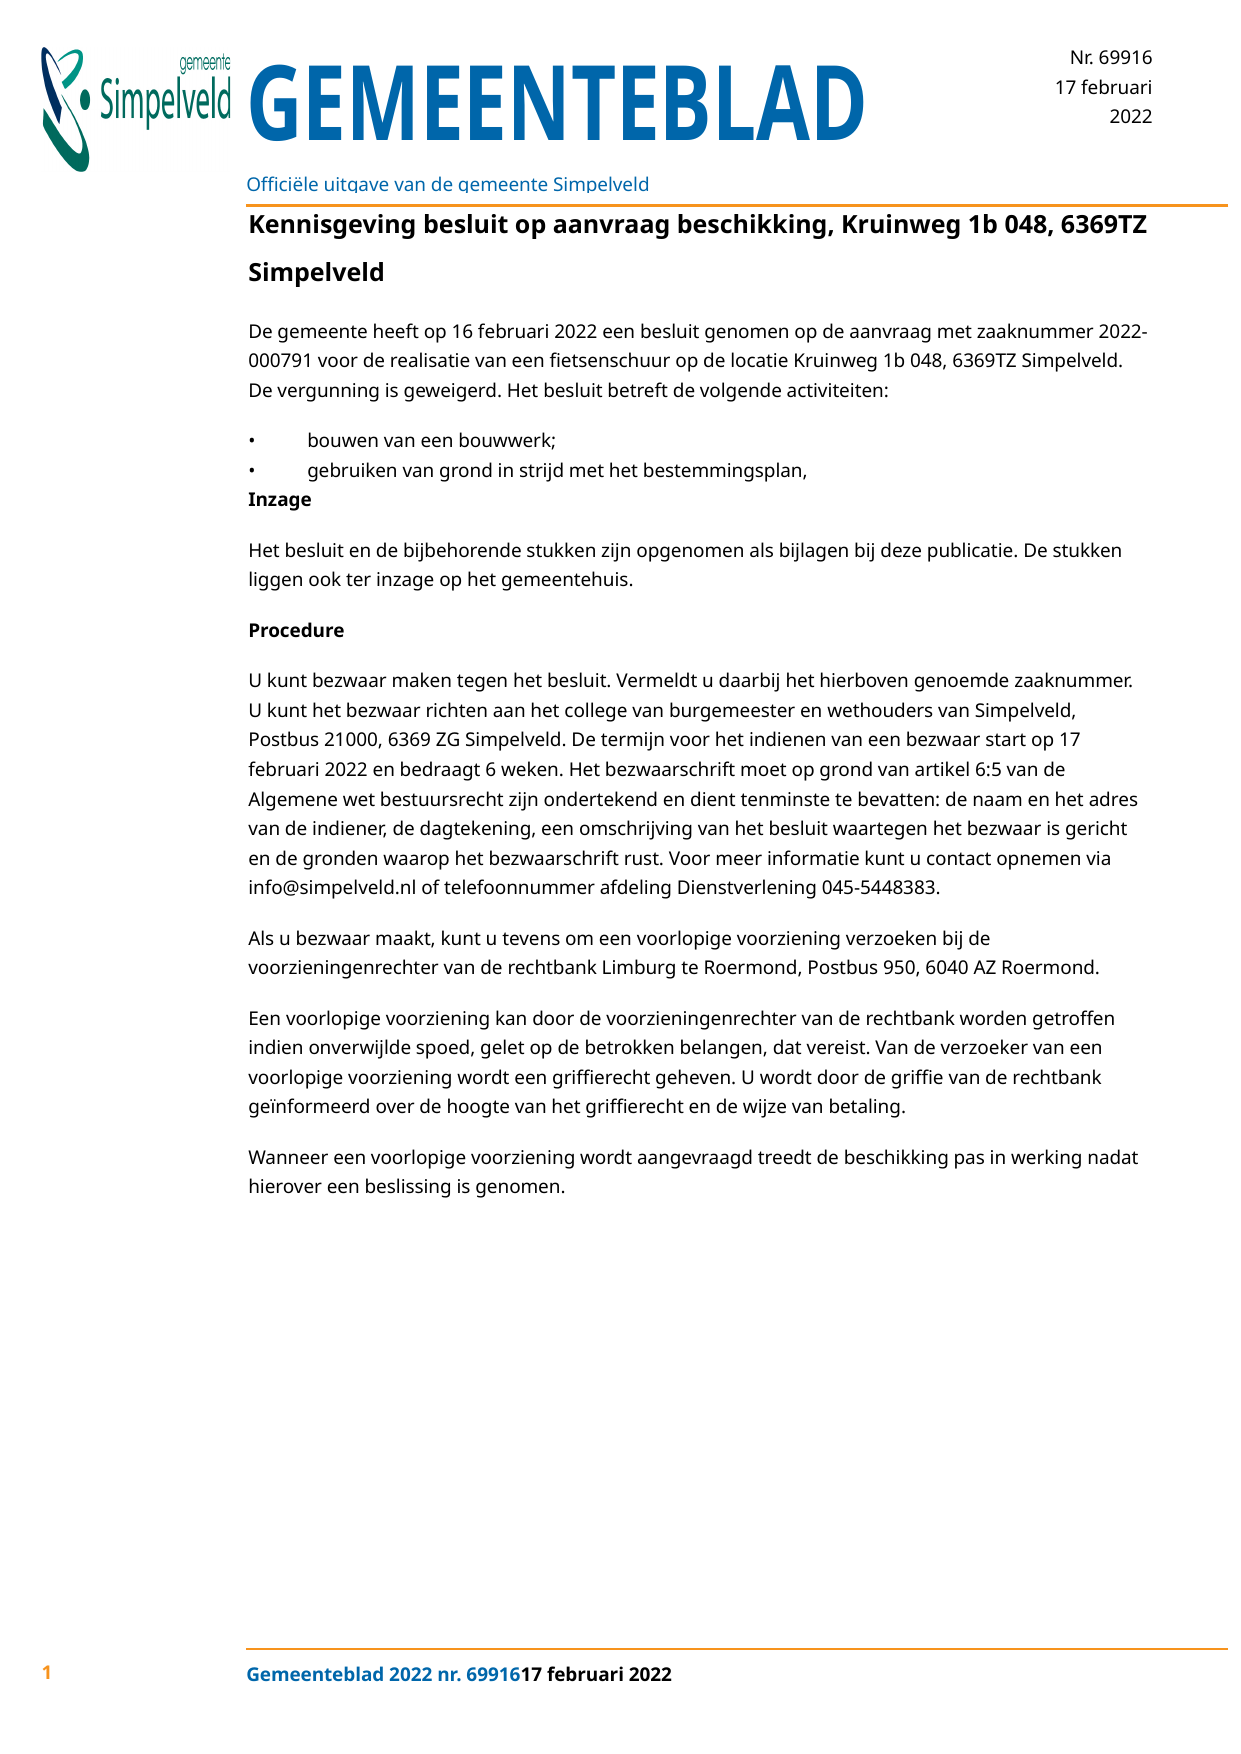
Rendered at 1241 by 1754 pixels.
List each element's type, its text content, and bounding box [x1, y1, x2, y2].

text Inzage [248, 487, 1152, 512]
text De gemeente heeft op 16 februari 2022 een besluit genomen op de aanvraag met zaaknummer 2022-000791 voor de realisatie van een fietsenschuur op de locatie Kruinweg 1b 048, 6369TZ Simpelveld. De vergunning is geweigerd. Het besluit betreft de volgende activiteiten: [248, 318, 1152, 403]
text Het besluit en de bijbehorende stukken zijn opgenomen als bijlagen bij deze publicatie. De stukken liggen ook ter inzage op het gemeentehuis. [248, 537, 1152, 592]
list gebruiken van grond in strijd met het bestemmingsplan, [248, 457, 1152, 483]
picture [41, 47, 231, 172]
text Procedure [248, 617, 1152, 643]
text U kunt bezwaar maken tegen het besluit. Vermeldt u daarbij het hierboven genoemde zaaknummer. U kunt het bezwaar richten aan het college van burgemeester en wethouders van Simpelveld, Postbus 21000, 6369 ZG Simpelveld. De termijn voor het indienen van een bezwaar start op 17 februari 2022 en bedraagt 6 weken. Het bezwaarschrift moet op grond van artikel 6:5 van de Algemene wet bestuursrecht zijn ondertekend en dient tenminste te bevatten: de naam en het adres van de indiener, de dagtekening, een omschrijving van het besluit waartegen het bezwaar is gericht en de gronden waarop het bezwaarschrift rust. Voor meer informatie kunt u contact opnemen via info@simpelveld.nl of telefoonnummer afdeling Dienstverlening 045-5448383. [248, 667, 1152, 900]
list bouwen van een bouwwerk; [248, 427, 1152, 453]
text Kennisgeving besluit op aanvraag beschikking, Kruinweg 1b 048, 6369TZ Simpelveld [248, 207, 1152, 288]
text Als u bezwaar maakt, kunt u tevens om een voorlopige voorziening verzoeken bij de voorzieningenrechter van de rechtbank Limburg te Roermond, Postbus 950, 6040 AZ Roermond. [248, 925, 1152, 980]
text Een voorlopige voorziening kan door de voorzieningenrechter van de rechtbank worden getroffen indien onverwijlde spoed, gelet op de betrokken belangen, dat vereist. Van de verzoeker van een voorlopige voorziening wordt een griffierecht geheven. U wordt door de griffie van de rechtbank geïnformeerd over de hoogte van het griffierecht en de wijze van betaling. [248, 1005, 1152, 1119]
text Wanneer een voorlopige voorziening wordt aangevraagd treedt de beschikking pas in werking nadat hierover een beslissing is genomen. [248, 1144, 1152, 1199]
